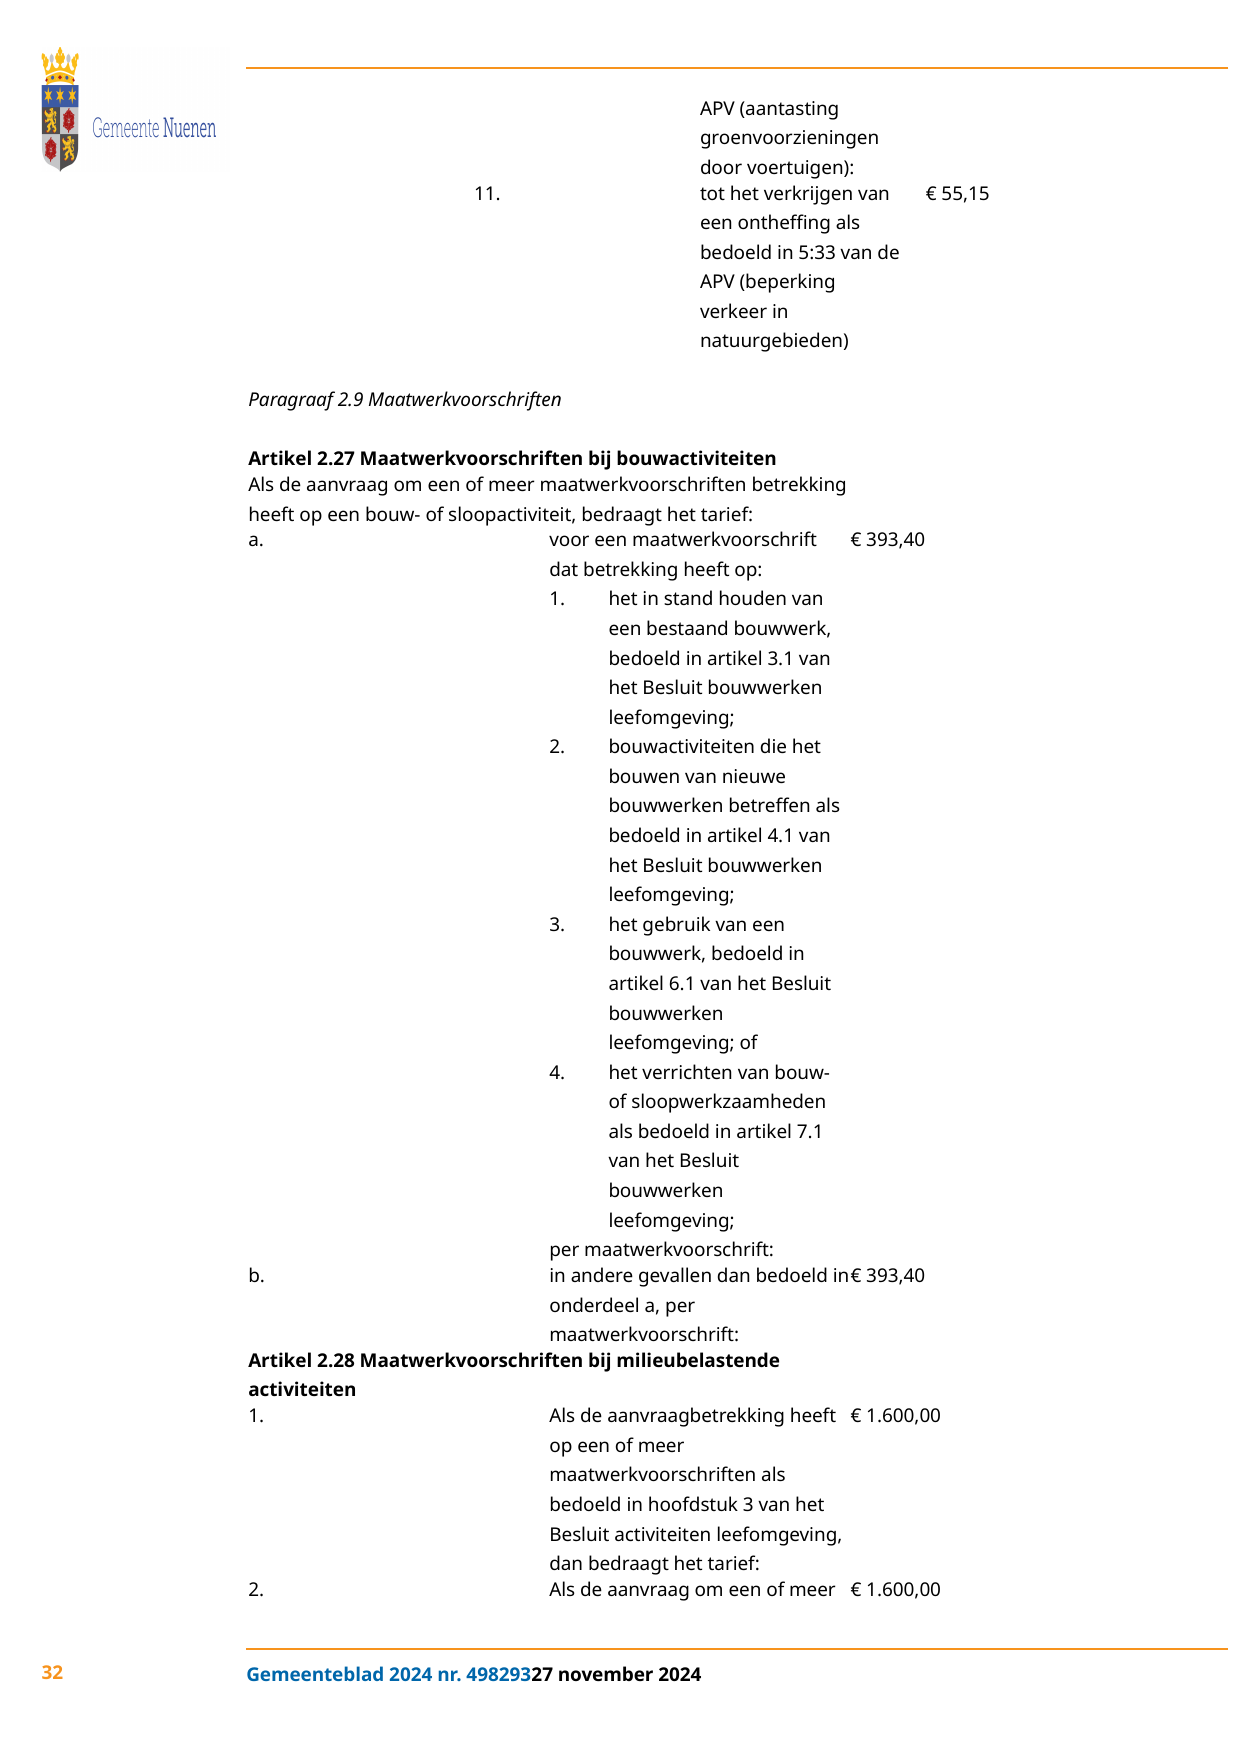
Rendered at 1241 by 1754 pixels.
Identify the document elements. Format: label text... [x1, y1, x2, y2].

table_cell [474, 95, 700, 180]
picture [41, 47, 231, 172]
table_cell € 55,15 [926, 180, 1152, 353]
table_cell 2. [248, 1576, 549, 1602]
table_cell € 1.600,00 [850, 1576, 1152, 1602]
table_cell in andere gevallen dan bedoeld in onderdeel a, per maatwerkvoorschrift: [549, 1262, 850, 1347]
table_cell [248, 95, 474, 180]
table_cell Artikel 2.28 Maatwerkvoorschriften bij milieubelastende activiteiten [248, 1347, 850, 1402]
table_cell [850, 471, 1152, 526]
table_cell Als de aanvraag om een of meer maatwerkvoorschriften betrekking heeft op een bouw- of sloopactiviteit, bedraagt het tarief: [248, 471, 850, 526]
table_cell APV (aantasting groenvoorzieningen door voertuigen): [700, 95, 926, 180]
table_cell 1. [248, 1403, 549, 1576]
table_header Artikel 2.27 Maatwerkvoorschriften bij bouwactiviteiten [248, 445, 850, 471]
table_cell 11. [474, 180, 700, 353]
table_cell [248, 180, 474, 353]
table_cell € 1.600,00 [850, 1403, 1152, 1576]
table_cell Als de aanvraag om een of meer [549, 1576, 850, 1602]
table_cell voor een maatwerkvoorschrift dat betrekking heeft op: het in stand houden van een bestaand bouwwerk, bedoeld in artikel 3.1 van het Besluit bouwwerken leefomgeving; bouwactiviteiten die het bouwen van nieuwe bouwwerken betreffen als bedoeld in artikel 4.1 van het Besluit bouwwerken leefomgeving; het gebruik van een bouwwerk, bedoeld in artikel 6.1 van het Besluit bouwwerken leefomgeving; of het verrichten van bouw- of sloopwerkzaamheden als bedoeld in artikel 7.1 van het Besluit bouwwerken leefomgeving; per maatwerkvoorschrift: [549, 526, 850, 1262]
table_header [850, 445, 1152, 471]
table_cell b. [248, 1262, 549, 1347]
text Paragraaf 2.9 Maatwerkvoorschriften [248, 386, 1152, 412]
table_cell [850, 1347, 1152, 1402]
table_cell € 393,40 [850, 1262, 1152, 1347]
table_cell [926, 95, 1152, 180]
table_cell tot het verkrijgen van een ontheffing als bedoeld in 5:33 van de APV (beperking verkeer in natuurgebieden) [700, 180, 926, 353]
table_cell Als de aanvraagbetrekking heeft op een of meer maatwerkvoorschriften als bedoeld in hoofdstuk 3 van het Besluit activiteiten leefomgeving, dan bedraagt het tarief: [549, 1403, 850, 1576]
table_cell a. [248, 526, 549, 1262]
table_cell € 393,40 [850, 526, 1152, 1262]
